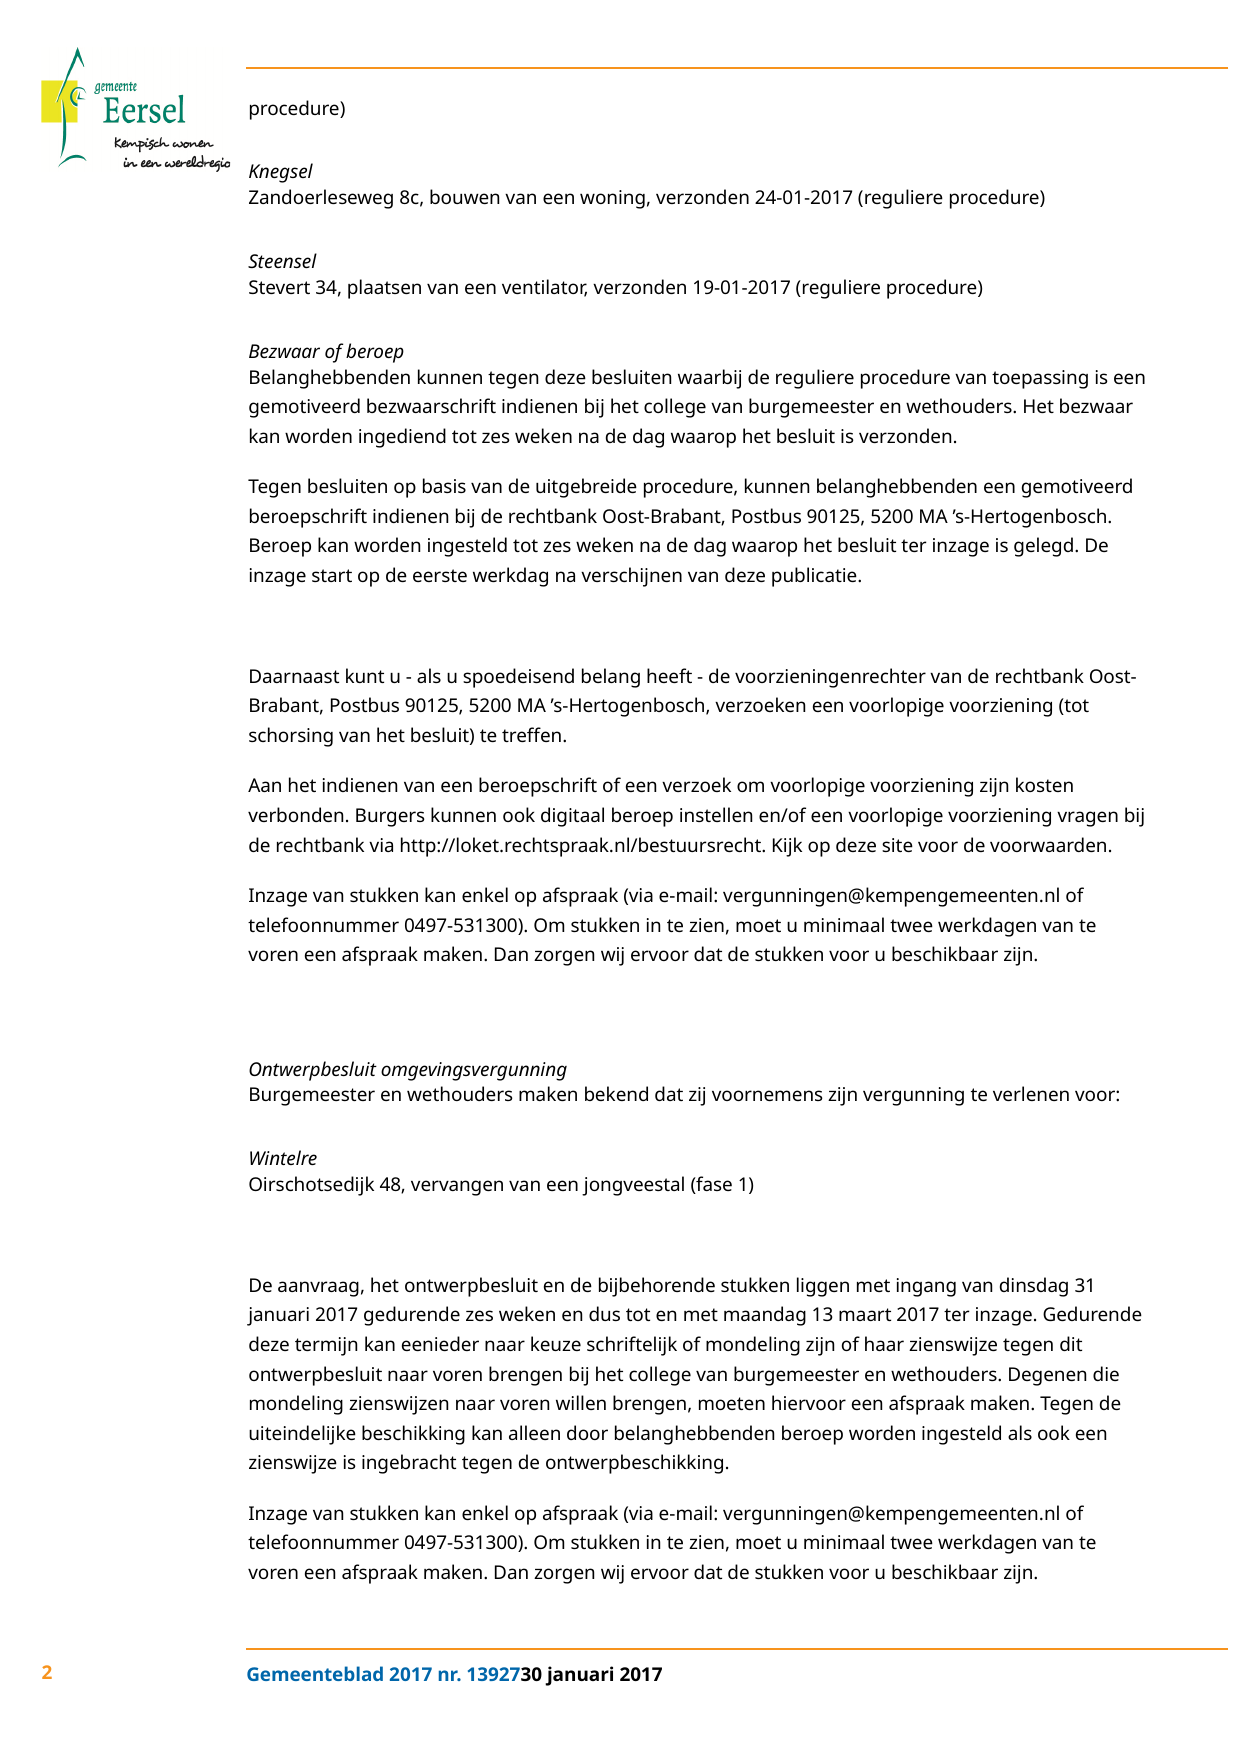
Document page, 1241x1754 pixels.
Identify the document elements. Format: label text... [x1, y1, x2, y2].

text Burgemeester en wethouders maken bekend dat zij voornemens zijn vergunning te verlenen voor: [248, 1081, 1152, 1107]
text Ontwerpbesluit omgevingsvergunning [248, 1056, 1152, 1081]
picture [41, 47, 231, 172]
text Inzage van stukken kan enkel op afspraak (via e-mail: vergunningen@kempengemeenten.nl of telefoonnummer 0497-531300). Om stukken in te zien, moet u minimaal twee werkdagen van te voren een afspraak maken. Dan zorgen wij ervoor dat de stukken voor u beschikbaar zijn. [248, 882, 1152, 967]
text procedure) [248, 95, 1152, 121]
text De aanvraag, het ontwerpbesluit en de bijbehorende stukken liggen met ingang van dinsdag 31 januari 2017 gedurende zes weken en dus tot en met maandag 13 maart 2017 ter inzage. Gedurende deze termijn kan eenieder naar keuze schriftelijk of mondeling zijn of haar zienswijze tegen dit ontwerpbesluit naar voren brengen bij het college van burgemeester en wethouders. Degenen die mondeling zienswijzen naar voren willen brengen, moeten hiervoor een afspraak maken. Tegen de uiteindelijke beschikking kan alleen door belanghebbenden beroep worden ingesteld als ook een zienswijze is ingebracht tegen de ontwerpbeschikking. [248, 1272, 1152, 1475]
text Wintelre [248, 1145, 1152, 1171]
text Bezwaar of beroep [248, 338, 1152, 364]
text Daarnaast kunt u - als u spoedeisend belang heeft - de voorzieningenrechter van de rechtbank Oost-Brabant, Postbus 90125, 5200 MA ’s-Hertogenbosch, verzoeken een voorlopige voorziening (tot schorsing van het besluit) te treffen. [248, 663, 1152, 748]
text Stevert 34, plaatsen van een ventilator, verzonden 19-01-2017 (reguliere procedure) [248, 274, 1152, 300]
text Zandoerleseweg 8c, bouwen van een woning, verzonden 24-01-2017 (reguliere procedure) [248, 184, 1152, 210]
text Knegsel [248, 159, 1152, 184]
text Oirschotsedijk 48, vervangen van een jongveestal (fase 1) [248, 1171, 1152, 1197]
text Belanghebbenden kunnen tegen deze besluiten waarbij de reguliere procedure van toepassing is een gemotiveerd bezwaarschrift indienen bij het college van burgemeester en wethouders. Het bezwaar kan worden ingediend tot zes weken na de dag waarop het besluit is verzonden. [248, 364, 1152, 449]
text Inzage van stukken kan enkel op afspraak (via e-mail: vergunningen@kempengemeenten.nl of telefoonnummer 0497-531300). Om stukken in te zien, moet u minimaal twee werkdagen van te voren een afspraak maken. Dan zorgen wij ervoor dat de stukken voor u beschikbaar zijn. [248, 1500, 1152, 1585]
text Tegen besluiten op basis van de uitgebreide procedure, kunnen belanghebbenden een gemotiveerd beroepschrift indienen bij de rechtbank Oost-Brabant, Postbus 90125, 5200 MA ’s-Hertogenbosch. Beroep kan worden ingesteld tot zes weken na de dag waarop het besluit ter inzage is gelegd. De inzage start op de eerste werkdag na verschijnen van deze publicatie. [248, 473, 1152, 588]
text Aan het indienen van een beroepschrift of een verzoek om voorlopige voorziening zijn kosten verbonden. Burgers kunnen ook digitaal beroep instellen en/of een voorlopige voorziening vragen bij de rechtbank via http://loket.rechtspraak.nl/bestuursrecht. Kijk op deze site voor de voorwaarden. [248, 773, 1152, 857]
text Steensel [248, 248, 1152, 274]
